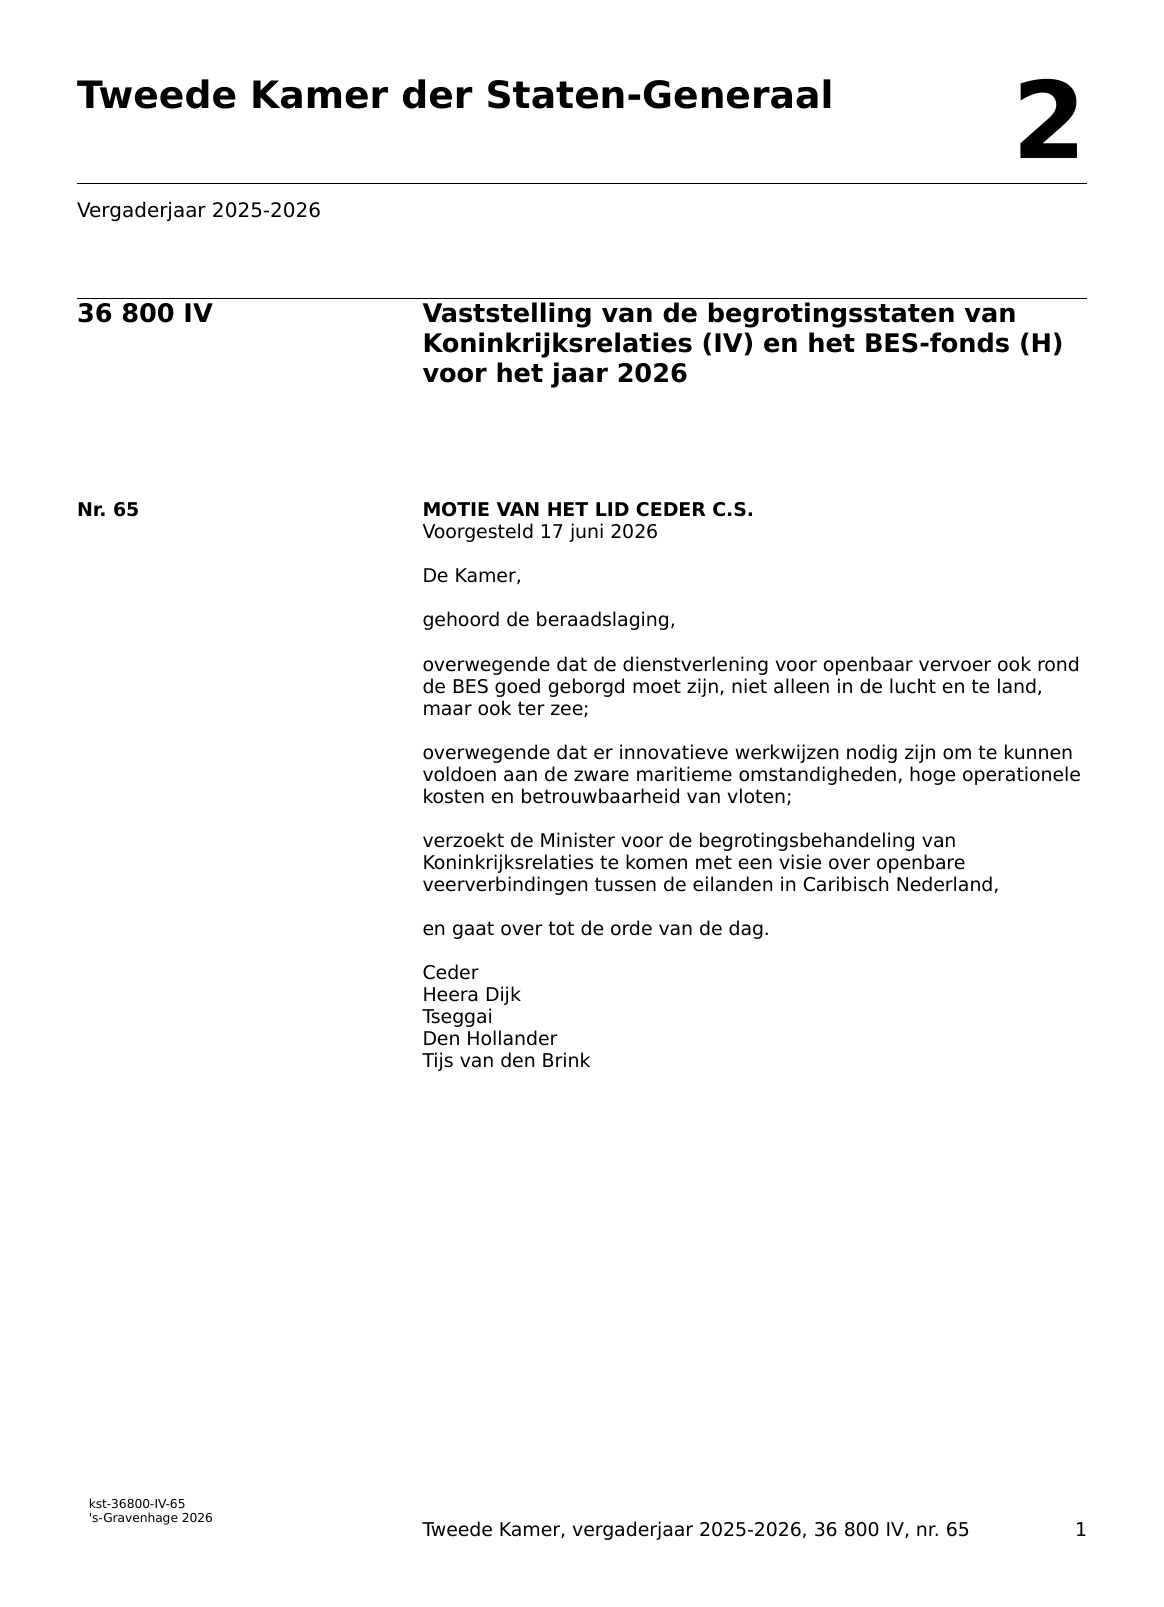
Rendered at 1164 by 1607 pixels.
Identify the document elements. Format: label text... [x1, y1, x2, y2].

table_cell Vergaderjaar 2025-2026 [77, 184, 1087, 298]
text Tseggai [422, 1006, 1087, 1028]
subtitle 36 800 IV Vaststelling van de begrotingsstaten van Koninkrijksrelaties (IV) en het BES-fonds (H) voor het jaar 2026 [77, 299, 1087, 388]
text overwegende dat er innovatieve werkwijzen nodig zijn om te kunnen voldoen aan de zware maritieme omstandigheden, hoge operationele kosten en betrouwbaarheid van vloten; [422, 742, 1087, 808]
table_header Tweede Kamer der Staten-Generaal [77, 59, 886, 183]
subtitle Nr. 65 MOTIE VAN HET LID CEDER C.S. [77, 499, 1087, 521]
text Heera Dijk [422, 984, 1087, 1006]
text De Kamer, [422, 565, 1087, 587]
text Ceder [422, 962, 1087, 984]
text Tijs van den Brink [422, 1050, 1087, 1072]
text verzoekt de Minister voor de begrotingsbehandeling van Koninkrijksrelaties te komen met een visie over openbare veerverbindingen tussen de eilanden in Caribisch Nederland, [422, 830, 1087, 896]
text Den Hollander [422, 1028, 1087, 1050]
text en gaat over tot de orde van de dag. [422, 918, 1087, 940]
text gehoord de beraadslaging, [422, 609, 1087, 631]
text kst-36800-IV-65 [88, 1497, 323, 1511]
table_header 2 [886, 59, 1087, 183]
text 's-Gravenhage 2026 [88, 1511, 323, 1525]
text Voorgesteld 17 juni 2026 [422, 521, 1087, 543]
text overwegende dat de dienstverlening voor openbaar vervoer ook rond de BES goed geborgd moet zijn, niet alleen in de lucht en te land, maar ook ter zee; [422, 653, 1087, 719]
